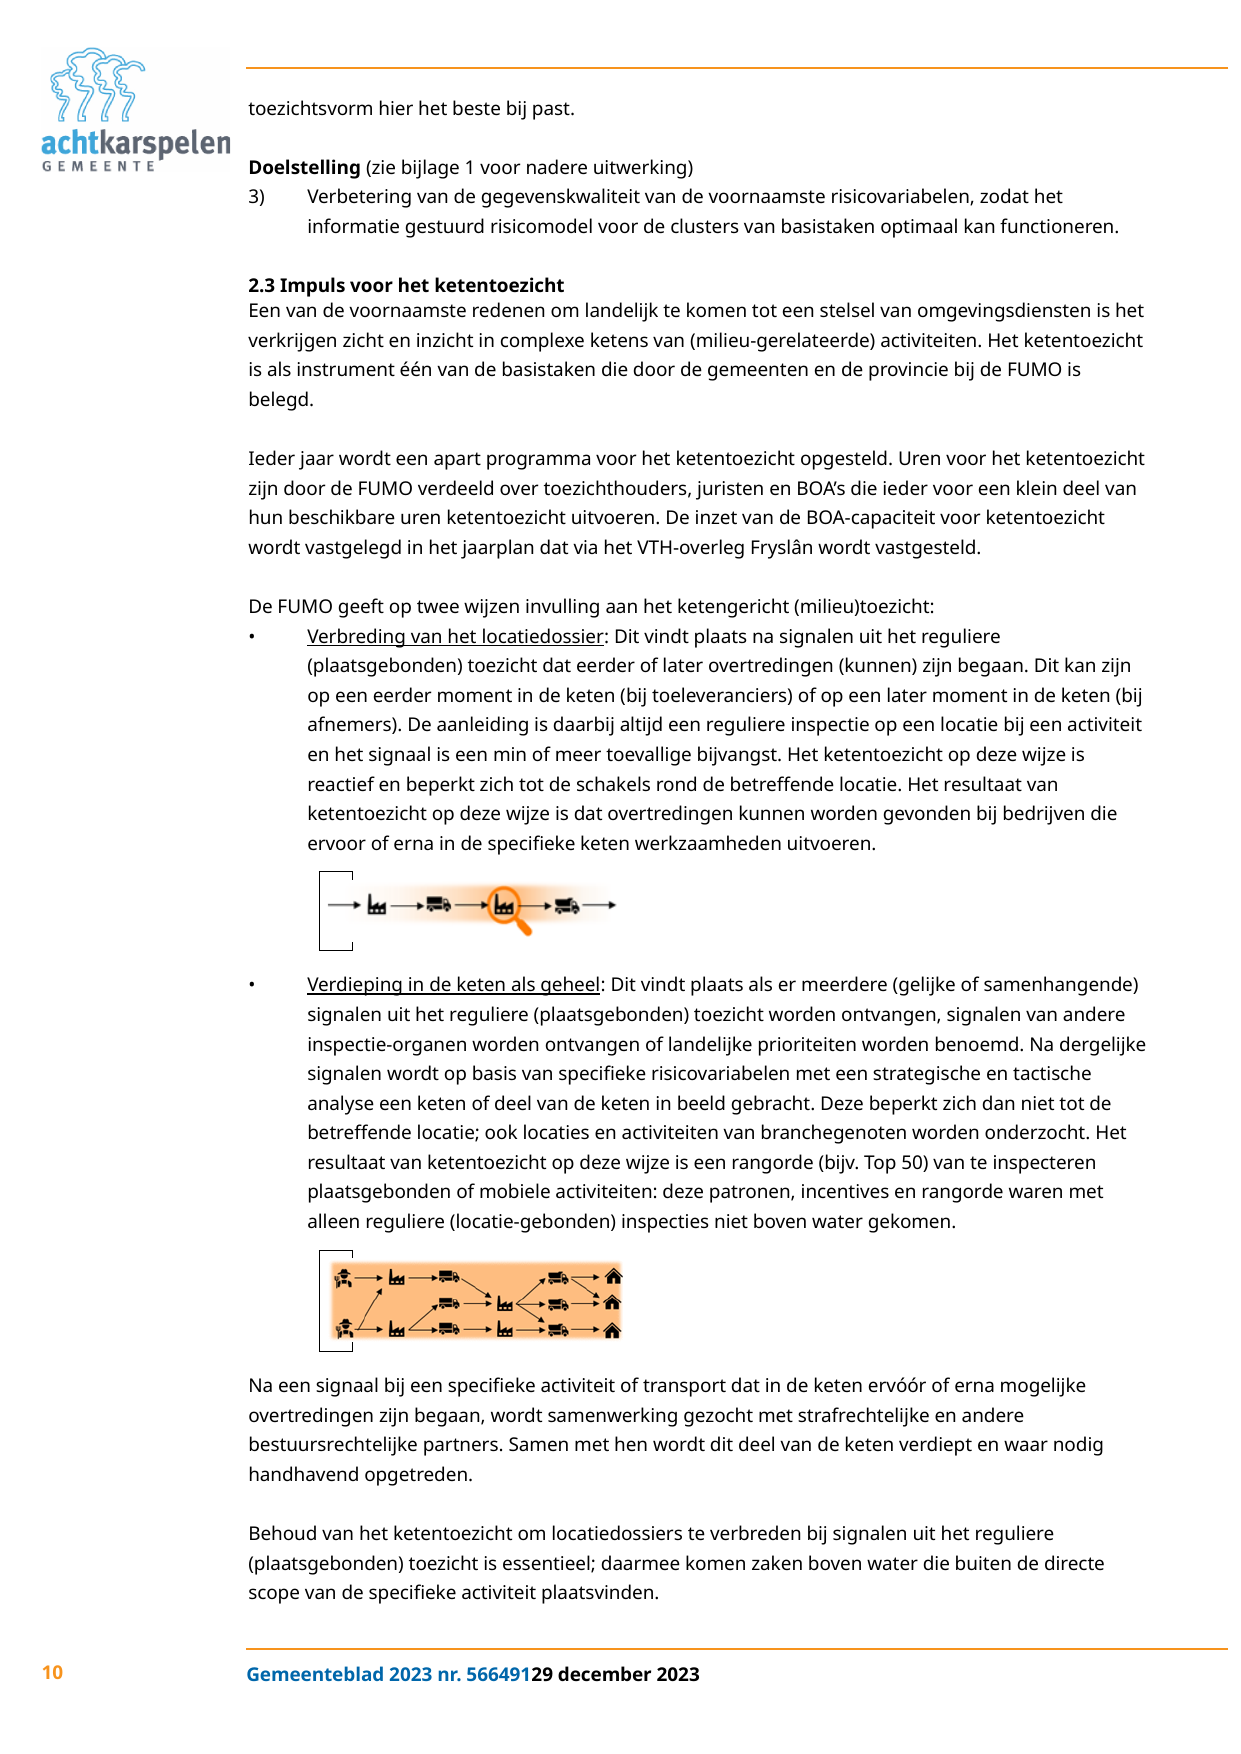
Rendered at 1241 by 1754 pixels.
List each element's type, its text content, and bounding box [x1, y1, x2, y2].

text Na een signaal bij een specifieke activiteit of transport dat in de keten ervóór of erna mogelijke overtredingen zijn begaan, wordt samenwerking gezocht met strafrechtelijke en andere bestuursrechtelijke partners. Samen met hen wordt dit deel van de keten verdiept en waar nodig handhavend opgetreden. [248, 1372, 1152, 1487]
picture [41, 47, 231, 172]
picture [327, 1258, 624, 1342]
text toezichtsvorm hier het beste bij past. [248, 95, 1152, 121]
table_header Doelstelling (zie bijlage 1 voor nadere uitwerking) Verbetering van de gegevenskwaliteit van de voornaamste risicovariabelen, zodat het informatie gestuurd risicomodel voor de clusters van basistaken optimaal kan functioneren. [248, 154, 1152, 239]
text Een van de voornaamste redenen om landelijk te komen tot een stelsel van omgevingsdiensten is het verkrijgen zicht en inzicht in complexe ketens van (milieu-gerelateerde) activiteiten. Het ketentoezicht is als instrument één van de basistaken die door de gemeenten en de provincie bij de FUMO is belegd. [248, 297, 1152, 412]
list Verdieping in de keten als geheel: Dit vindt plaats als er meerdere (gelijke of samenhangende) signalen uit het reguliere (plaatsgebonden) toezicht worden ontvangen, signalen van andere inspectie-organen worden ontvangen of landelijke prioriteiten worden benoemd. Na dergelijke signalen wordt op basis van specifieke risicovariabelen met een strategische en tactische analyse een keten of deel van de keten in beeld gebracht. Deze beperkt zich dan niet tot de betreffende locatie; ook locaties en activiteiten van branchegenoten worden onderzocht. Het resultaat van ketentoezicht op deze wijze is een rangorde (bijv. Top 50) van te inspecteren plaatsgebonden of mobiele activiteiten: deze patronen, incentives en rangorde waren met alleen reguliere (locatie-gebonden) inspecties niet boven water gekomen. [248, 972, 1152, 1234]
text Behoud van het ketentoezicht om locatiedossiers te verbreden bij signalen uit het reguliere (plaatsgebonden) toezicht is essentieel; daarmee komen zaken boven water die buiten de directe scope van de specifieke activiteit plaatsvinden. [248, 1520, 1152, 1605]
picture [327, 880, 624, 942]
text Ieder jaar wordt een apart programma voor het ketentoezicht opgesteld. Uren voor het ketentoezicht zijn door de FUMO verdeeld over toezichthouders, juristen en BOA’s die ieder voor een klein deel van hun beschikbare uren ketentoezicht uitvoeren. De inzet van de BOA-capaciteit voor ketentoezicht wordt vastgelegd in het jaarplan dat via het VTH-overleg Fryslân wordt vastgesteld. [248, 445, 1152, 560]
text De FUMO geeft op twee wijzen invulling aan het ketengericht (milieu)toezicht: [248, 593, 1152, 619]
list Verbreding van het locatiedossier: Dit vindt plaats na signalen uit het reguliere (plaatsgebonden) toezicht dat eerder of later overtredingen (kunnen) zijn begaan. Dit kan zijn op een eerder moment in de keten (bij toeleveranciers) of op een later moment in de keten (bij afnemers). De aanleiding is daarbij altijd een reguliere inspectie op een locatie bij een activiteit en het signaal is een min of meer toevallige bijvangst. Het ketentoezicht op deze wijze is reactief en beperkt zich tot de schakels rond de betreffende locatie. Het resultaat van ketentoezicht op deze wijze is dat overtredingen kunnen worden gevonden bij bedrijven die ervoor of erna in de specifieke keten werkzaamheden uitvoeren. [248, 623, 1152, 856]
text 2.3 Impuls voor het ketentoezicht [248, 272, 1152, 297]
